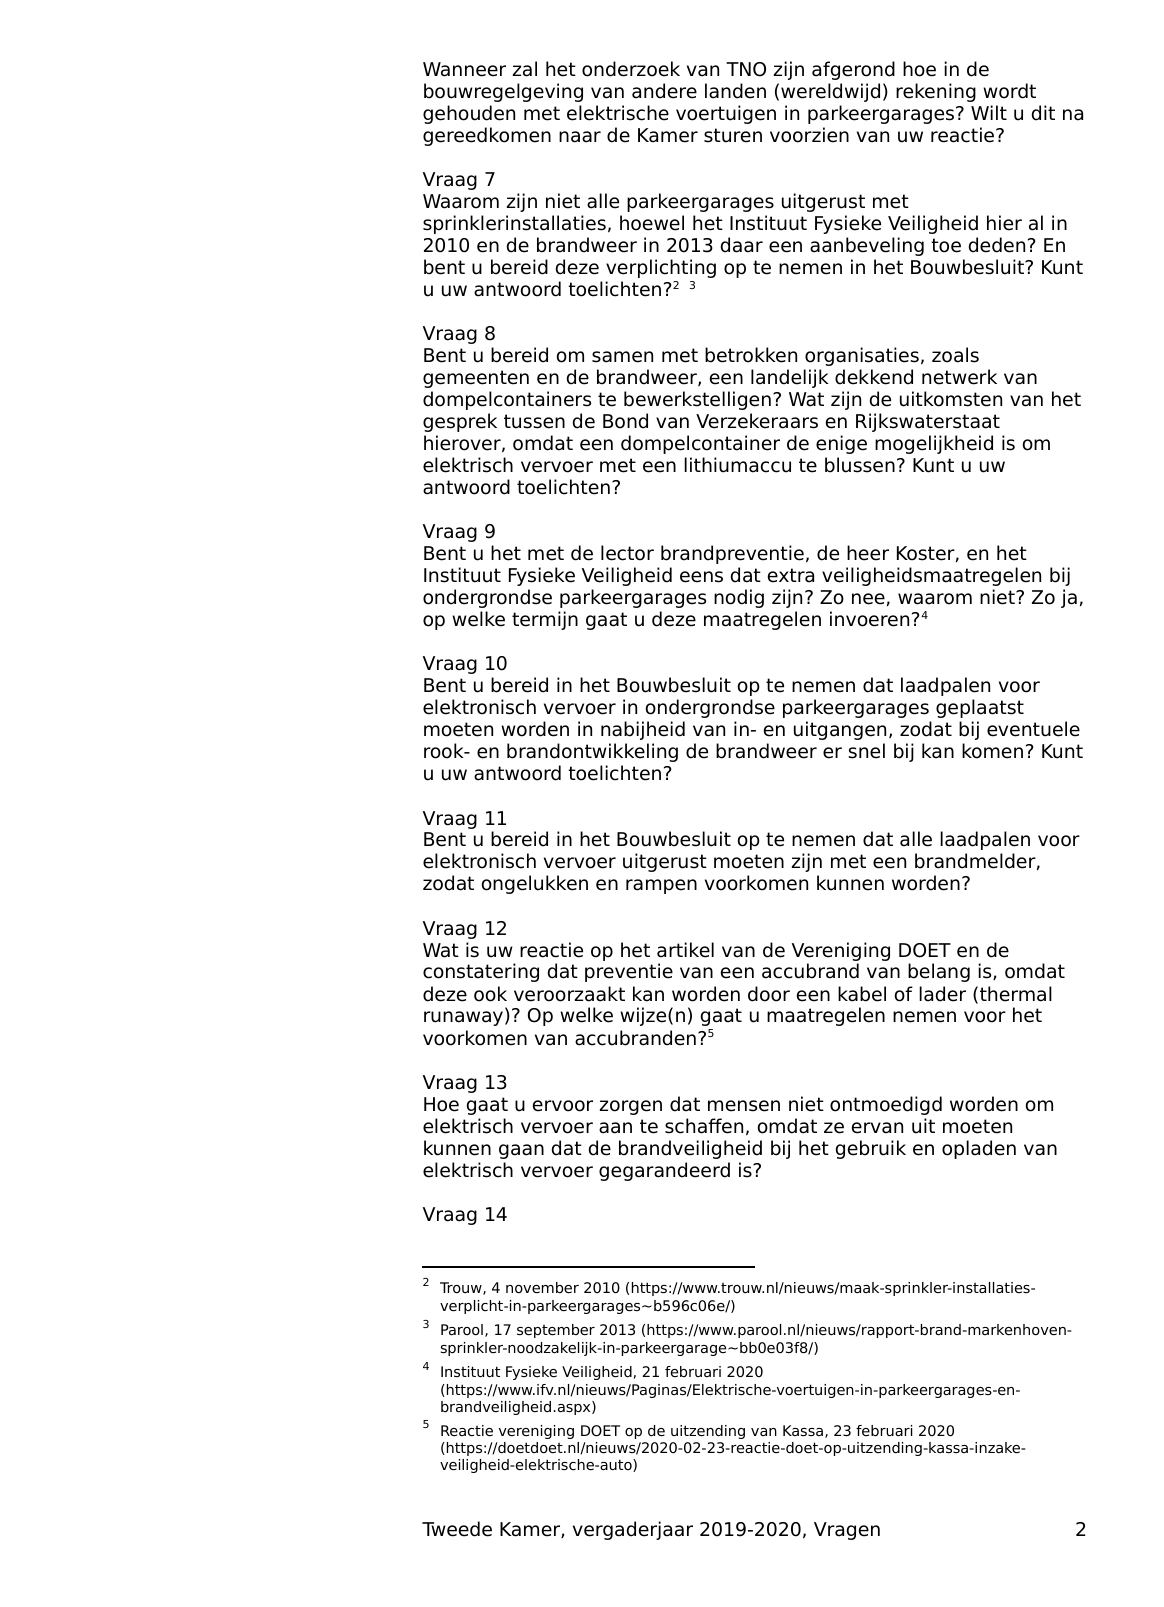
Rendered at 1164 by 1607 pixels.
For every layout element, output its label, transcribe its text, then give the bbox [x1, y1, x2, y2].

text Trouw, 4 november 2010 (https://www.trouw.nl/nieuws/maak-sprinkler-installaties-verplicht-in-parkeergarages~b596c06e/) [422, 1276, 1087, 1315]
text Vraag 14 [422, 1204, 1087, 1226]
text Vraag 9 [422, 521, 1087, 543]
text Vraag 12 [422, 917, 1087, 939]
text Instituut Fysieke Veiligheid, 21 februari 2020 (https://www.ifv.nl/nieuws/Paginas/Elektrische-voertuigen-in-parkeergarages-en-brandveiligheid.aspx) [422, 1360, 1087, 1416]
text Vraag 13 [422, 1072, 1087, 1093]
text Vraag 8 [422, 323, 1087, 345]
text Vraag 10 [422, 653, 1087, 675]
text Bent u het met de lector brandpreventie, de heer Koster, en het Instituut Fysieke Veiligheid eens dat extra veiligheidsmaatregelen bij ondergrondse parkeergarages nodig zijn? Zo nee, waarom niet? Zo ja, op welke termijn gaat u deze maatregelen invoeren? [422, 543, 1087, 631]
text Hoe gaat u ervoor zorgen dat mensen niet ontmoedigd worden om elektrisch vervoer aan te schaffen, omdat ze ervan uit moeten kunnen gaan dat de brandveiligheid bij het gebruik en opladen van elektrisch vervoer gegarandeerd is? [422, 1093, 1087, 1181]
text Wanneer zal het onderzoek van TNO zijn afgerond hoe in de bouwregelgeving van andere landen (wereldwijd) rekening wordt gehouden met elektrische voertuigen in parkeergarages? Wilt u dit na gereedkomen naar de Kamer sturen voorzien van uw reactie? [422, 59, 1087, 147]
text Bent u bereid in het Bouwbesluit op te nemen dat alle laadpalen voor elektronisch vervoer uitgerust moeten zijn met een brandmelder, zodat ongelukken en rampen voorkomen kunnen worden? [422, 829, 1087, 895]
text Waarom zijn niet alle parkeergarages uitgerust met sprinklerinstallaties, hoewel het Instituut Fysieke Veiligheid hier al in 2010 en de brandweer in 2013 daar een aanbeveling toe deden? En bent u bereid deze verplichting op te nemen in het Bouwbesluit? Kunt u uw antwoord toelichten? [422, 191, 1087, 301]
text Vraag 7 [422, 169, 1087, 191]
text Parool, 17 september 2013 (https://www.parool.nl/nieuws/rapport-brand-markenhoven-sprinkler-noodzakelijk-in-parkeergarage~bb0e03f8/) [422, 1318, 1087, 1357]
text Wat is uw reactie op het artikel van de Vereniging DOET en de constatering dat preventie van een accubrand van belang is, omdat deze ook veroorzaakt kan worden door een kabel of lader (thermal runaway)? Op welke wijze(n) gaat u maatregelen nemen voor het voorkomen van accubranden? [422, 939, 1087, 1049]
text Bent u bereid in het Bouwbesluit op te nemen dat laadpalen voor elektronisch vervoer in ondergrondse parkeergarages geplaatst moeten worden in nabijheid van in- en uitgangen, zodat bij eventuele rook- en brandontwikkeling de brandweer er snel bij kan komen? Kunt u uw antwoord toelichten? [422, 675, 1087, 785]
text Bent u bereid om samen met betrokken organisaties, zoals gemeenten en de brandweer, een landelijk dekkend netwerk van dompelcontainers te bewerkstelligen? Wat zijn de uitkomsten van het gesprek tussen de Bond van Verzekeraars en Rijkswaterstaat hierover, omdat een dompelcontainer de enige mogelijkheid is om elektrisch vervoer met een lithiumaccu te blussen? Kunt u uw antwoord toelichten? [422, 345, 1087, 499]
text Vraag 11 [422, 807, 1087, 829]
text Reactie vereniging DOET op de uitzending van Kassa, 23 februari 2020 (https://doetdoet.nl/nieuws/2020-02-23-reactie-doet-op-uitzending-kassa-inzake-veiligheid-elektrische-auto) [422, 1418, 1087, 1474]
